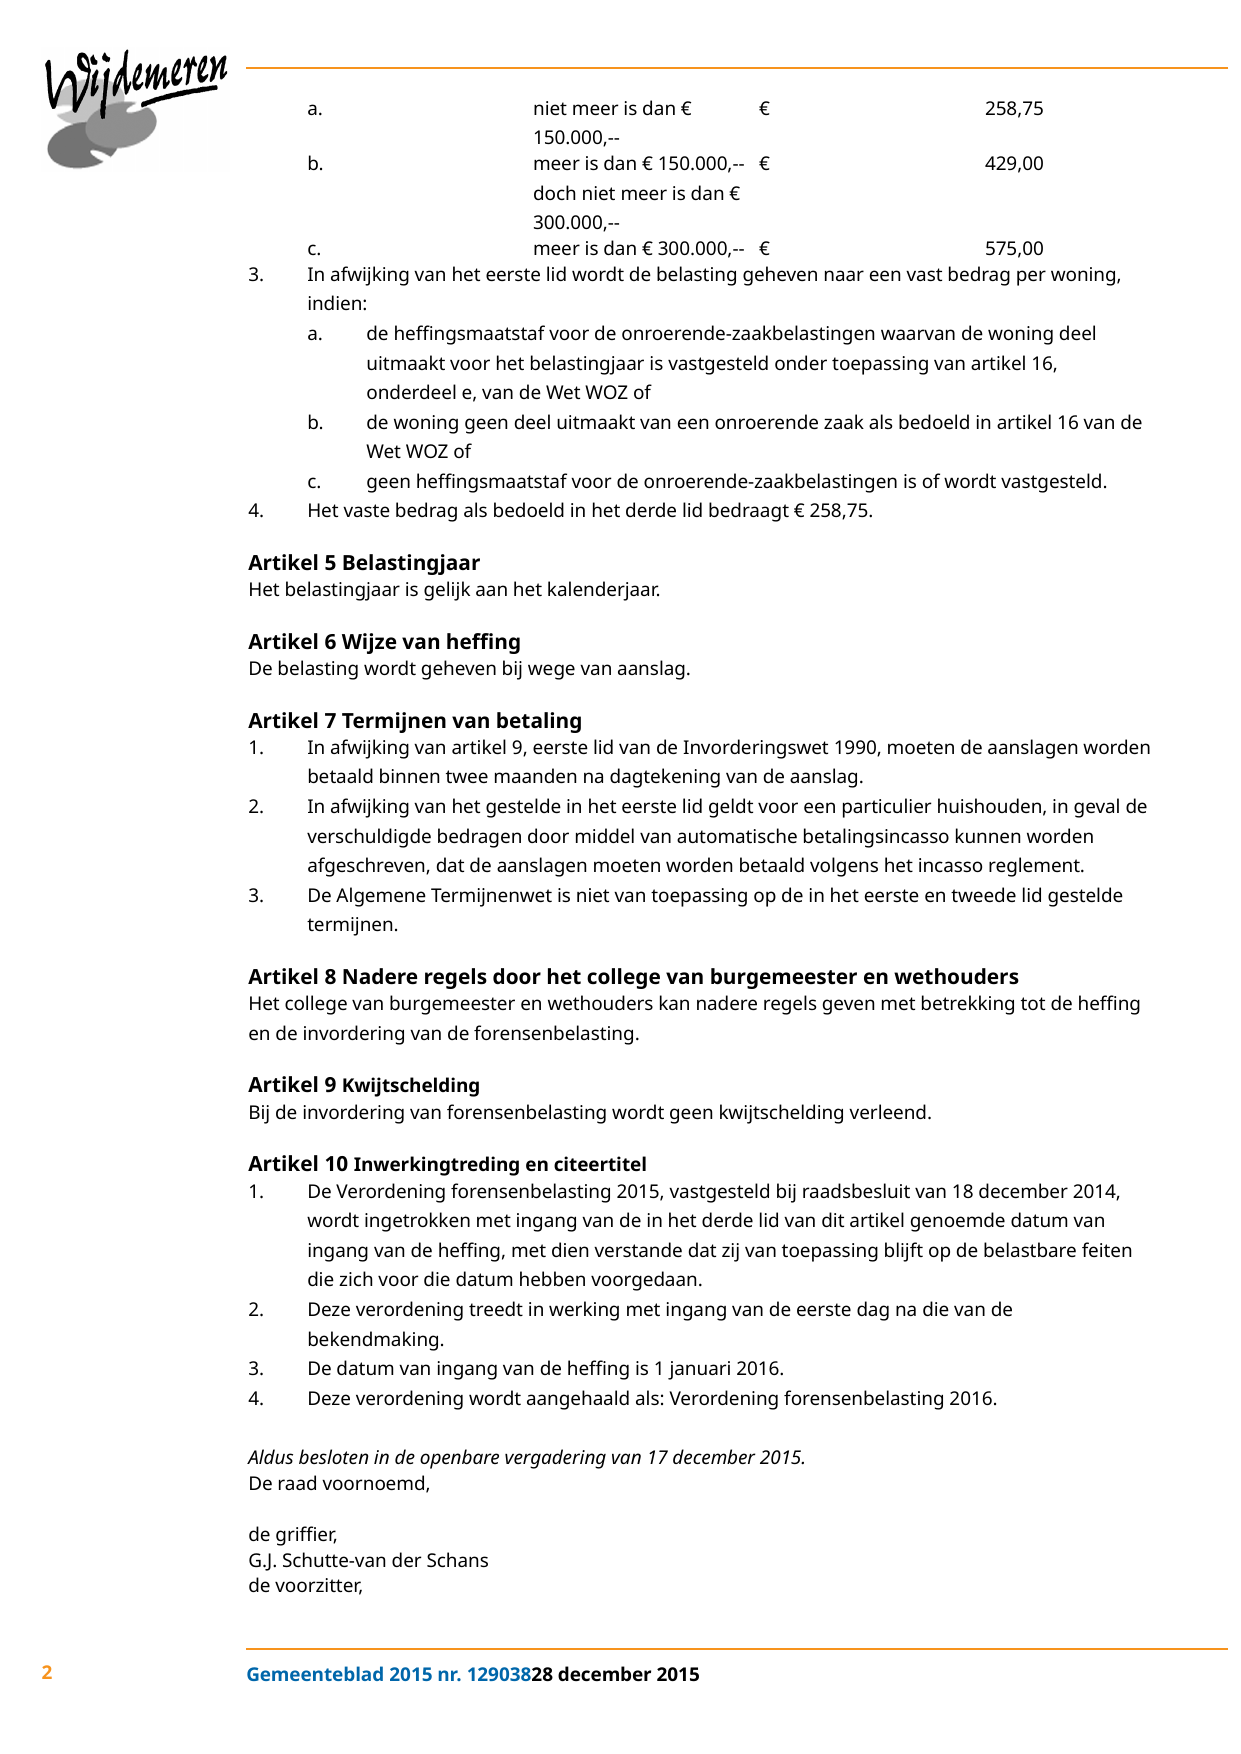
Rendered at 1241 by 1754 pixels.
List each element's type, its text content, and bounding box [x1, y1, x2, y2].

text de griffier, [248, 1521, 1152, 1547]
text Het college van burgemeester en wethouders kan nadere regels geven met betrekking tot de heffing en de invordering van de forensenbelasting. [248, 991, 1152, 1046]
text Artikel 5 Belastingjaar [248, 548, 1152, 576]
table_header 258,75 [985, 95, 1211, 150]
text Het belastingjaar is gelijk aan het kalenderjaar. [248, 576, 1152, 602]
list de woning geen deel uitmaakt van een onroerende zaak als bedoeld in artikel 16 van de Wet WOZ of [307, 409, 1152, 464]
list De Verordening forensenbelasting 2015, vastgesteld bij raadsbesluit van 18 december 2014, wordt ingetrokken met ingang van de in het derde lid van dit artikel genoemde datum van ingang van de heffing, met dien verstande dat zij van toepassing blijft op de belastbare feiten die zich voor die datum hebben voorgedaan. [248, 1178, 1152, 1292]
table_cell meer is dan € 150.000,-- doch niet meer is dan € 300.000,-- [533, 150, 759, 235]
text Artikel 10 Inwerkingtreding en citeertitel [248, 1149, 1152, 1178]
text De belasting wordt geheven bij wege van aanslag. [248, 655, 1152, 681]
text Artikel 7 Termijnen van betaling [248, 706, 1152, 734]
text De raad voornoemd, [248, 1470, 1152, 1496]
list De Algemene Termijnenwet is niet van toepassing op de in het eerste en tweede lid gestelde termijnen. [248, 882, 1152, 937]
text G.J. Schutte-van der Schans [248, 1547, 1152, 1573]
table_cell € [759, 235, 985, 261]
table_cell c. [307, 235, 533, 261]
text Aldus besloten in de openbare vergadering van 17 december 2015. [248, 1444, 1152, 1470]
table_cell 429,00 [985, 150, 1211, 235]
list de heffingsmaatstaf voor de onroerende-zaakbelastingen waarvan de woning deel uitmaakt voor het belastingjaar is vastgesteld onder toepassing van artikel 16, onderdeel e, van de Wet WOZ of [307, 320, 1152, 405]
table_cell € [759, 150, 985, 235]
text Bij de invordering van forensenbelasting wordt geen kwijtschelding verleend. [248, 1099, 1152, 1125]
picture [41, 47, 231, 172]
list De datum van ingang van de heffing is 1 januari 2016. [248, 1355, 1152, 1381]
table_header € [759, 95, 985, 150]
table_cell 575,00 [985, 235, 1211, 261]
list geen heffingsmaatstaf voor de onroerende-zaakbelastingen is of wordt vastgesteld. [307, 468, 1152, 494]
list Deze verordening treedt in werking met ingang van de eerste dag na die van de bekendmaking. [248, 1296, 1152, 1351]
text Artikel 6 Wijze van heffing [248, 627, 1152, 655]
table_cell meer is dan € 300.000,-- [533, 235, 759, 261]
list In afwijking van het eerste lid wordt de belasting geheven naar een vast bedrag per woning, indien: [248, 261, 1152, 316]
table_cell b. [307, 150, 533, 235]
list In afwijking van artikel 9, eerste lid van de Invorderingswet 1990, moeten de aanslagen worden betaald binnen twee maanden na dagtekening van de aanslag. [248, 734, 1152, 789]
text Artikel 8 Nadere regels door het college van burgemeester en wethouders [248, 962, 1152, 991]
list Deze verordening wordt aangehaald als: Verordening forensenbelasting 2016. [248, 1385, 1152, 1411]
list In afwijking van het gestelde in het eerste lid geldt voor een particulier huishouden, in geval de verschuldigde bedragen door middel van automatische betalingsincasso kunnen worden afgeschreven, dat de aanslagen moeten worden betaald volgens het incasso reglement. [248, 793, 1152, 878]
table_header a. [307, 95, 533, 150]
text Artikel 9 Kwijtschelding [248, 1071, 1152, 1099]
text de voorzitter, [248, 1573, 1152, 1598]
list Het vaste bedrag als bedoeld in het derde lid bedraagt € 258,75. [248, 498, 1152, 523]
table_header niet meer is dan € 150.000,-- [533, 95, 759, 150]
